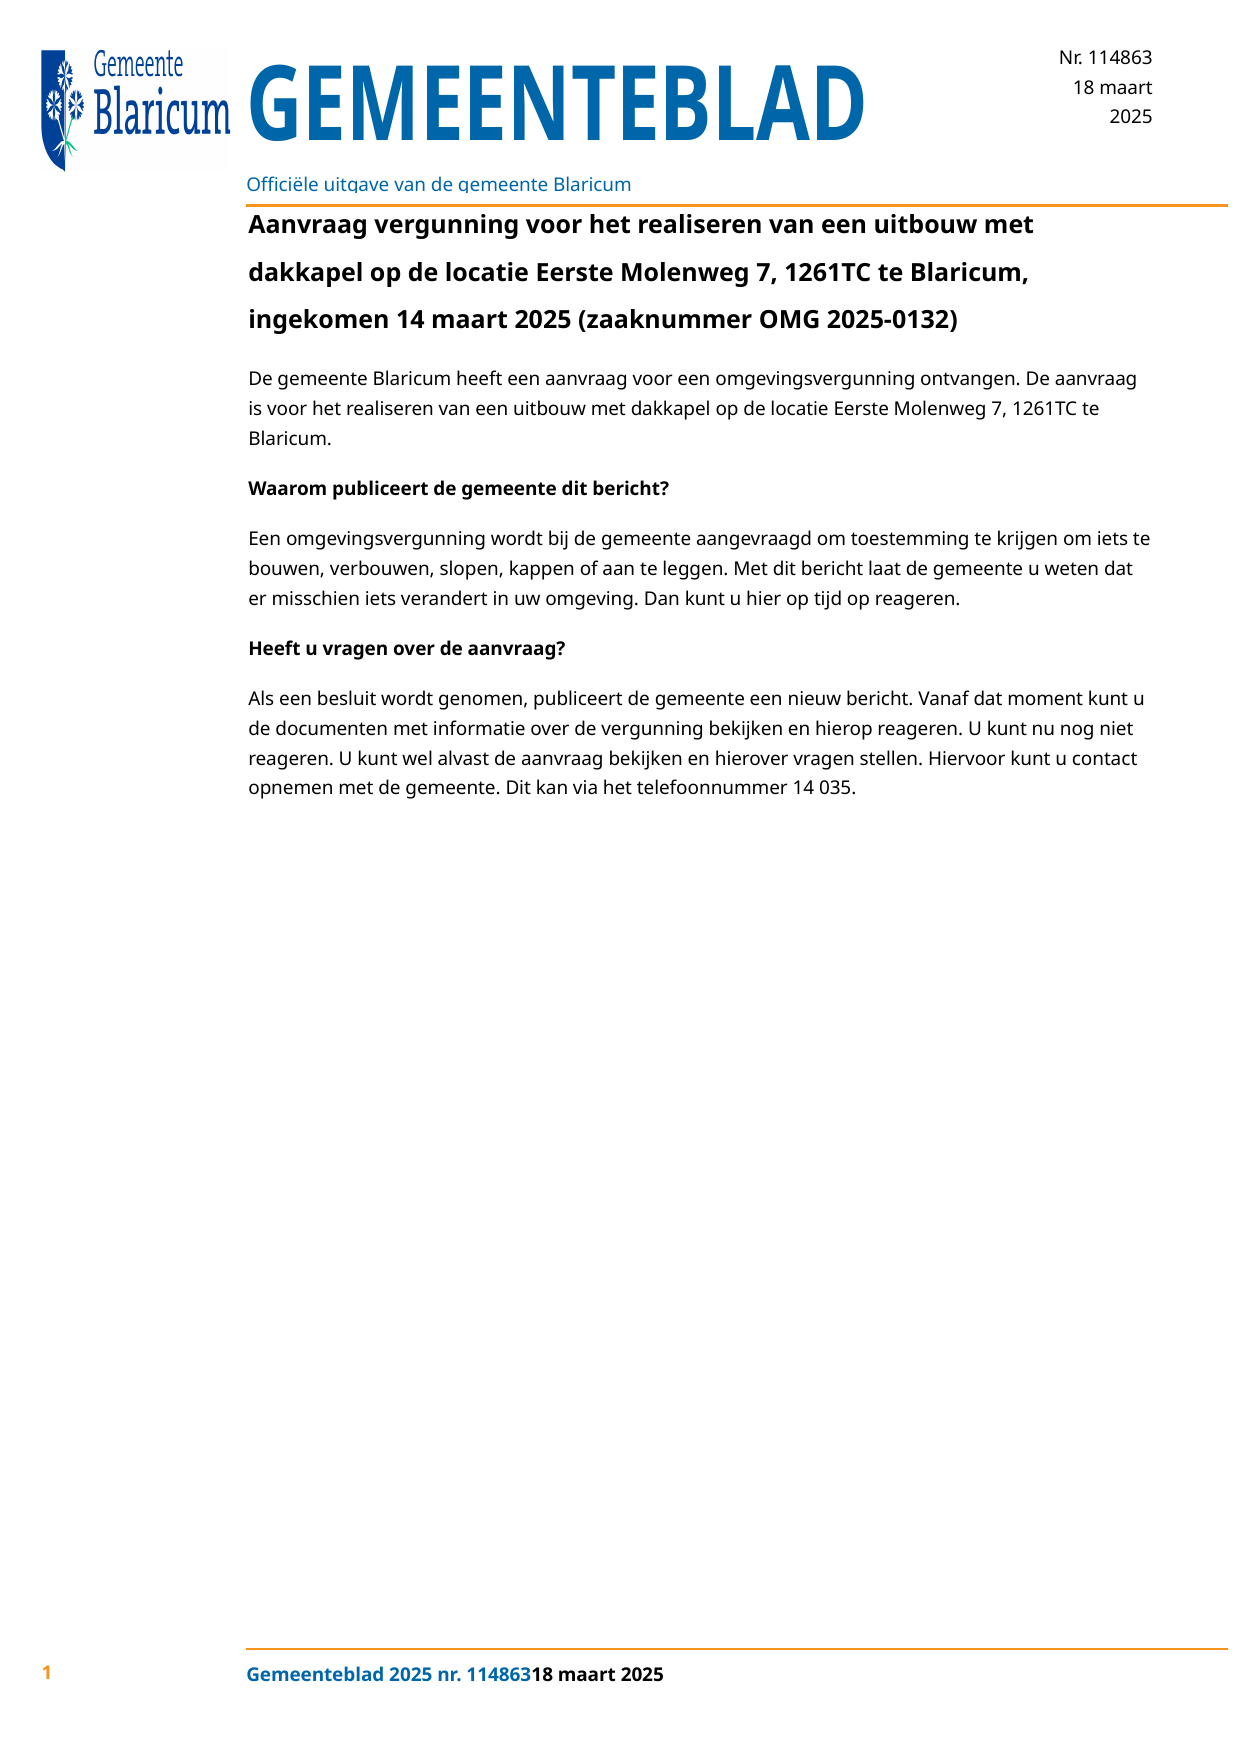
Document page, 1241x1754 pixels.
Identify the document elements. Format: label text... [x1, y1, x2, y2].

text Waarom publiceert de gemeente dit bericht? [248, 475, 1152, 501]
text Aanvraag vergunning voor het realiseren van een uitbouw met dakkapel op de locatie Eerste Molenweg 7, 1261TC te Blaricum, ingekomen 14 maart 2025 (zaaknummer OMG 2025-0132) [248, 207, 1152, 336]
text Een omgevingsvergunning wordt bij de gemeente aangevraagd om toestemming te krijgen om iets te bouwen, verbouwen, slopen, kappen of aan te leggen. Met dit bericht laat de gemeente u weten dat er misschien iets verandert in uw omgeving. Dan kunt u hier op tijd op reageren. [248, 526, 1152, 610]
picture [41, 47, 231, 172]
text De gemeente Blaricum heeft een aanvraag voor een omgevingsvergunning ontvangen. De aanvraag is voor het realiseren van een uitbouw met dakkapel op de locatie Eerste Molenweg 7, 1261TC te Blaricum. [248, 366, 1152, 450]
text Als een besluit wordt genomen, publiceert de gemeente een nieuw bericht. Vanaf dat moment kunt u de documenten met informatie over de vergunning bekijken en hierop reageren. U kunt nu nog niet reageren. U kunt wel alvast de aanvraag bekijken en hierover vragen stellen. Hiervoor kunt u contact opnemen met de gemeente. Dit kan via het telefoonnummer 14 035. [248, 686, 1152, 800]
text Heeft u vragen over de aanvraag? [248, 635, 1152, 661]
